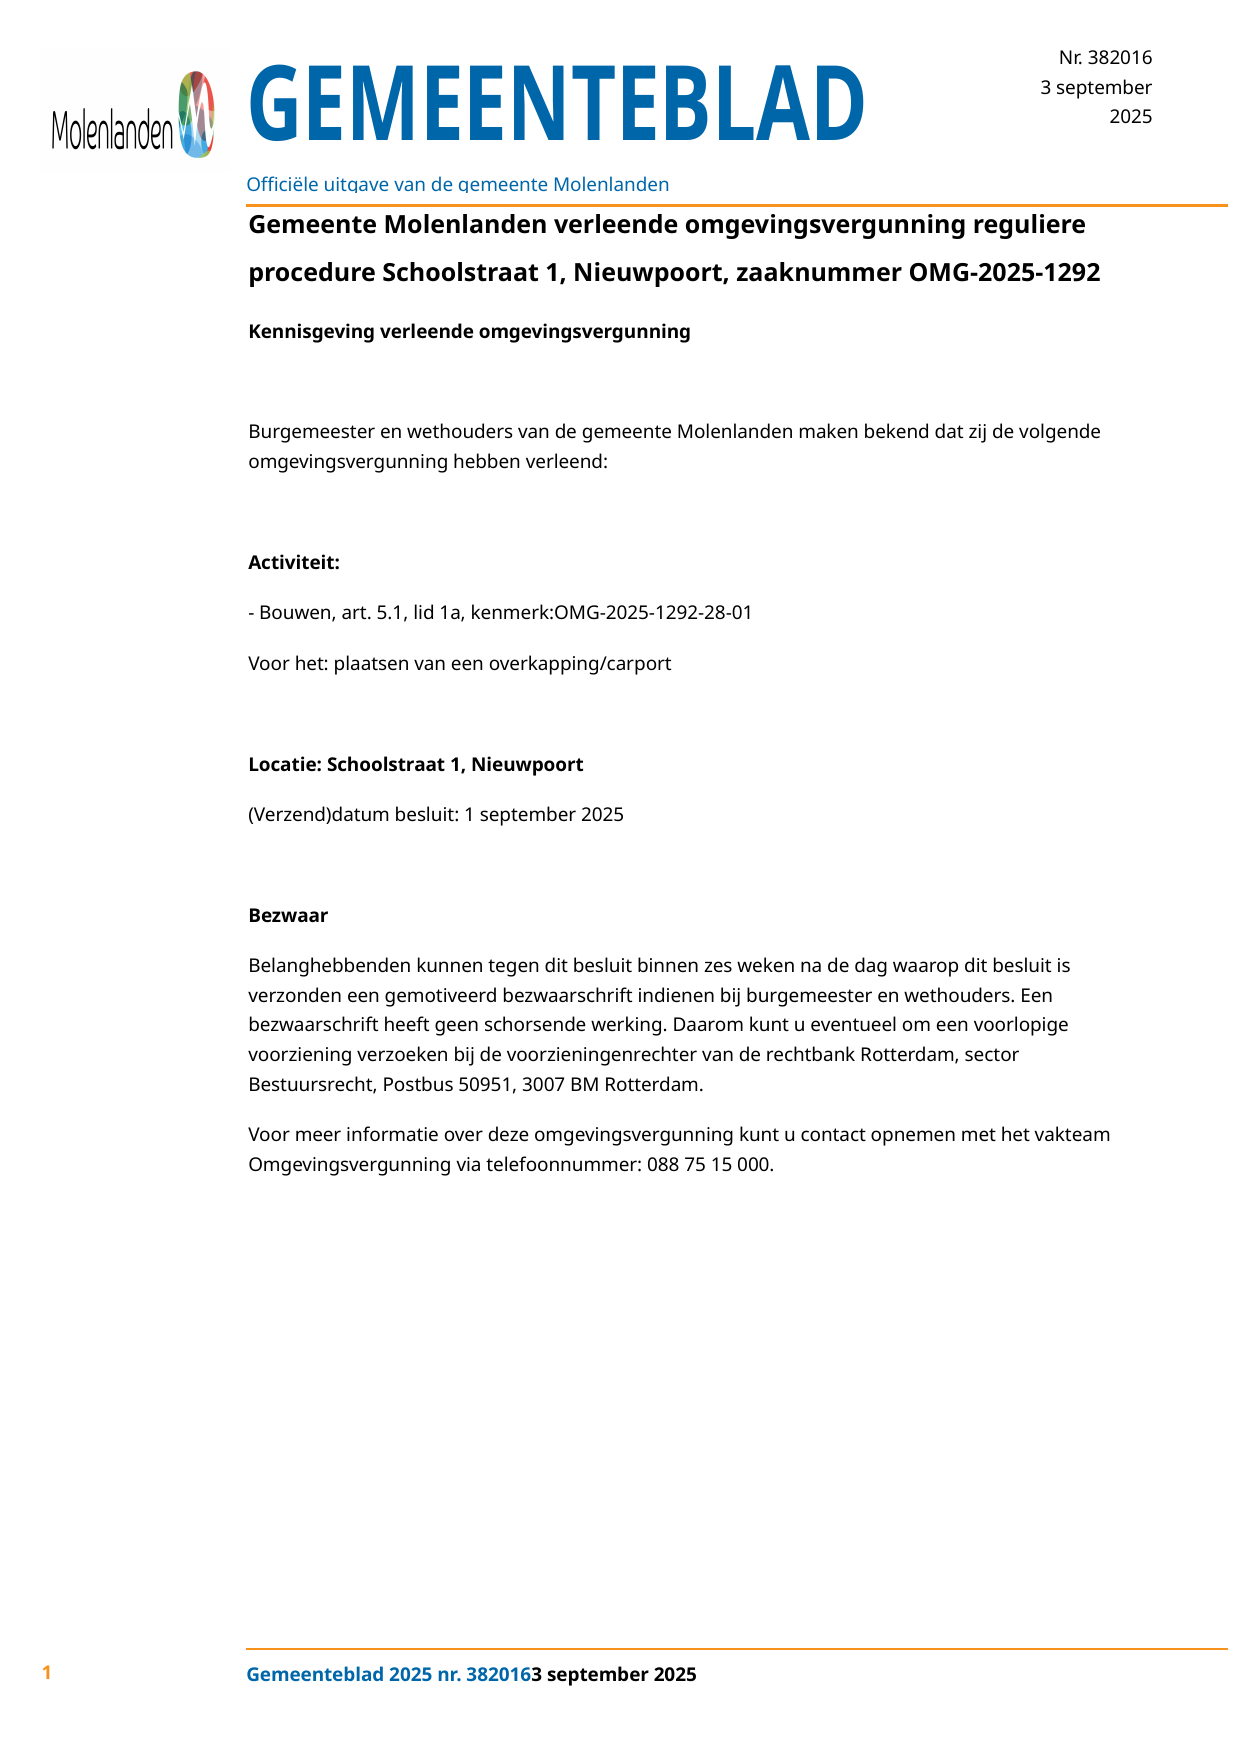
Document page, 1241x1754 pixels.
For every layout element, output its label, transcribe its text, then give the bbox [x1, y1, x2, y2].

text Bezwaar [248, 902, 1152, 928]
text Belanghebbenden kunnen tegen dit besluit binnen zes weken na de dag waarop dit besluit is verzonden een gemotiveerd bezwaarschrift indienen bij burgemeester en wethouders. Een bezwaarschrift heeft geen schorsende werking. Daarom kunt u eventueel om een voorlopige voorziening verzoeken bij de voorzieningenrechter van de rechtbank Rotterdam, sector Bestuursrecht, Postbus 50951, 3007 BM Rotterdam. [248, 952, 1152, 1097]
picture [41, 47, 231, 172]
text (Verzend)datum besluit: 1 september 2025 [248, 801, 1152, 827]
text Activiteit: [248, 549, 1152, 575]
text Burgemeester en wethouders van de gemeente Molenlanden maken bekend dat zij de volgende omgevingsvergunning hebben verleend: [248, 419, 1152, 474]
text - Bouwen, art. 5.1, lid 1a, kenmerk:OMG-2025-1292-28-01 [248, 599, 1152, 625]
text Voor meer informatie over deze omgevingsvergunning kunt u contact opnemen met het vakteam Omgevingsvergunning via telefoonnummer: 088 75 15 000. [248, 1121, 1152, 1177]
text Locatie: Schoolstraat 1, Nieuwpoort [248, 751, 1152, 777]
text Voor het: plaatsen van een overkapping/carport [248, 650, 1152, 676]
text Gemeente Molenlanden verleende omgevingsvergunning reguliere procedure Schoolstraat 1, Nieuwpoort, zaaknummer OMG-2025-1292 [248, 207, 1152, 288]
text Kennisgeving verleende omgevingsvergunning [248, 318, 1152, 344]
